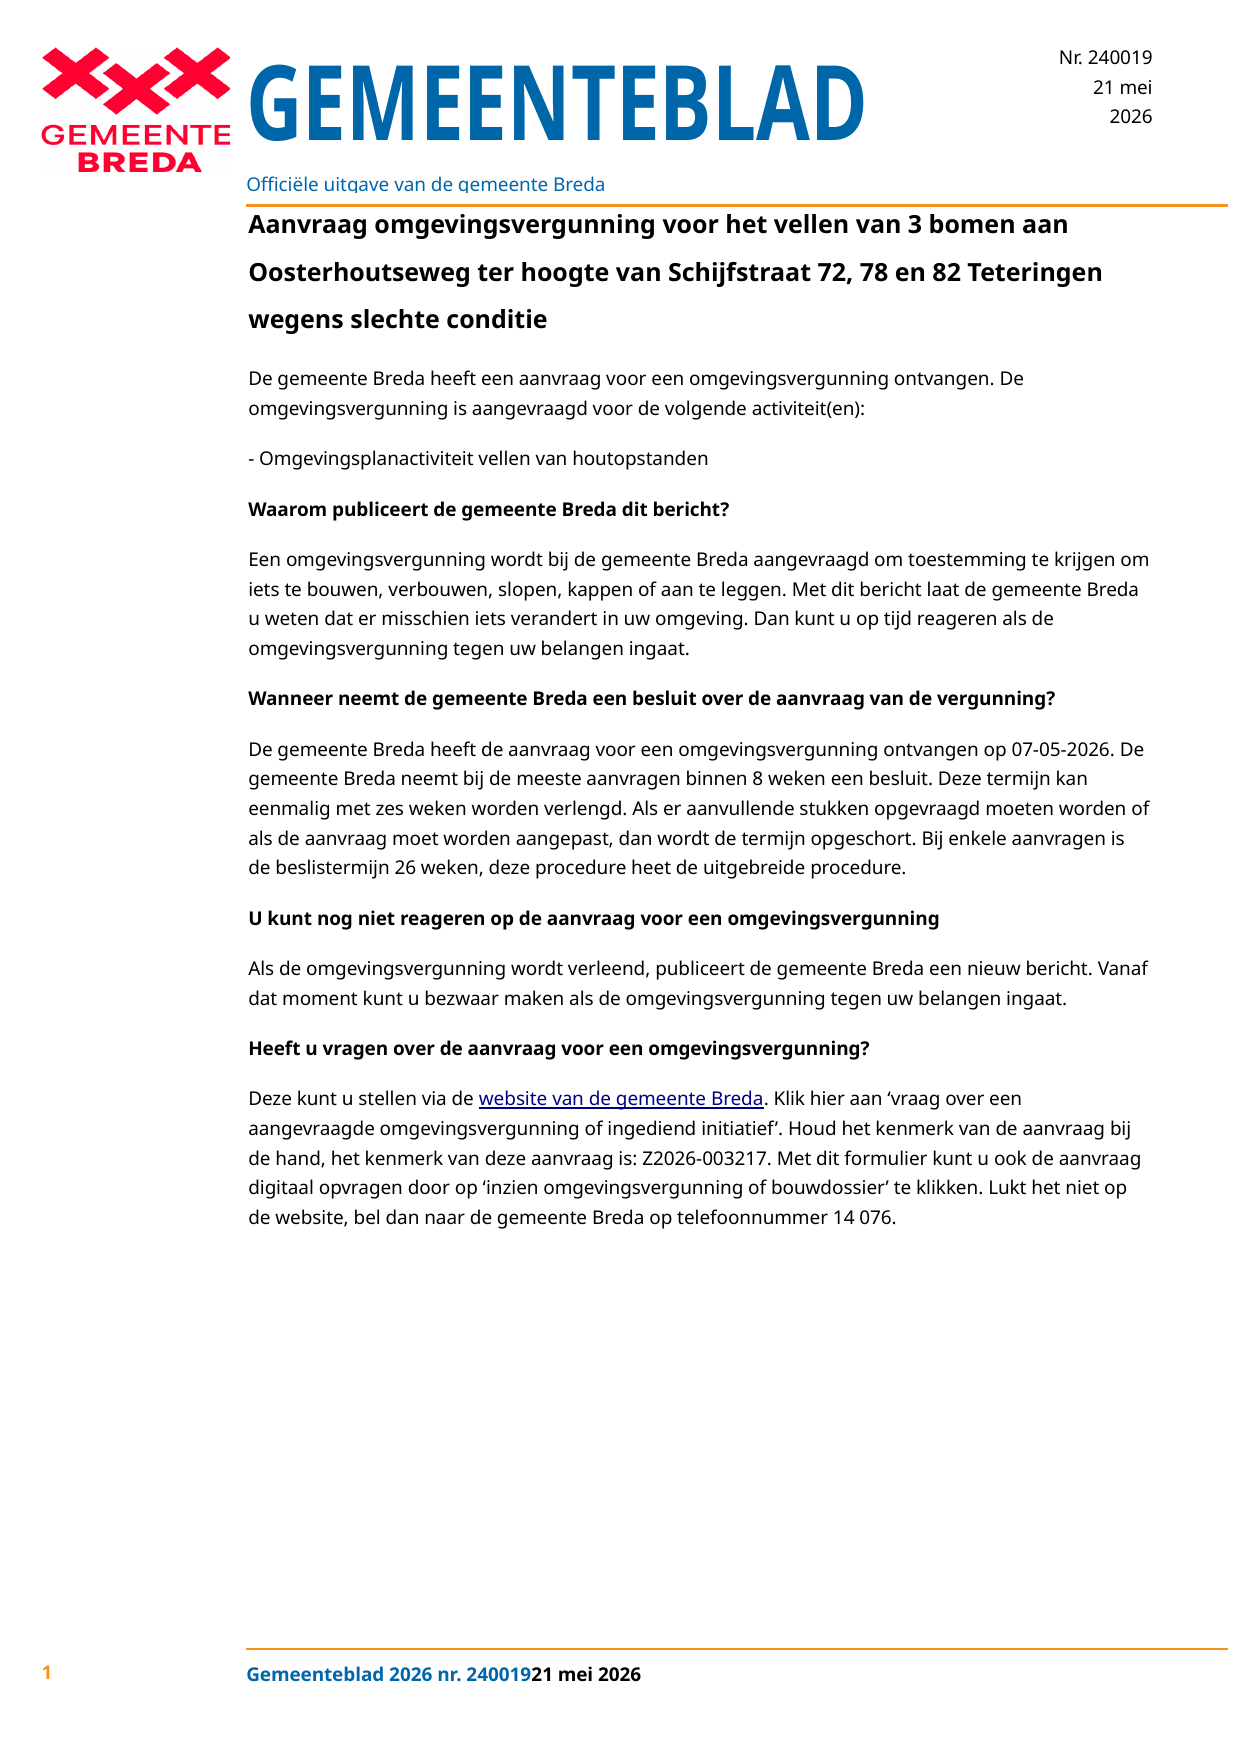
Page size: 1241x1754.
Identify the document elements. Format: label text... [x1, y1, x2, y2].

text Deze kunt u stellen via de website van de gemeente Breda. Klik hier aan ‘vraag over een aangevraagde omgevingsvergunning of ingediend initiatief’. Houd het kenmerk van de aanvraag bij de hand, het kenmerk van deze aanvraag is: Z2026-003217. Met dit formulier kunt u ook de aanvraag digitaal opvragen door op ‘inzien omgevingsvergunning of bouwdossier’ te klikken. Lukt het niet op de website, bel dan naar de gemeente Breda op telefoonnummer 14 076. [248, 1086, 1152, 1229]
text Aanvraag omgevingsvergunning voor het vellen van 3 bomen aan Oosterhoutseweg ter hoogte van Schijfstraat 72, 78 en 82 Teteringen wegens slechte conditie [248, 207, 1152, 336]
picture [41, 47, 231, 172]
text Heeft u vragen over de aanvraag voor een omgevingsvergunning? [248, 1035, 1152, 1061]
text Een omgevingsvergunning wordt bij de gemeente Breda aangevraagd om toestemming te krijgen om iets te bouwen, verbouwen, slopen, kappen of aan te leggen. Met dit bericht laat de gemeente Breda u weten dat er misschien iets verandert in uw omgeving. Dan kunt u op tijd reageren als de omgevingsvergunning tegen uw belangen ingaat. [248, 546, 1152, 661]
text De gemeente Breda heeft de aanvraag voor een omgevingsvergunning ontvangen op 07-05-2026. De gemeente Breda neemt bij de meeste aanvragen binnen 8 weken een besluit. Deze termijn kan eenmalig met zes weken worden verlengd. Als er aanvullende stukken opgevraagd moeten worden of als de aanvraag moet worden aangepast, dan wordt de termijn opgeschort. Bij enkele aanvragen is de beslistermijn 26 weken, deze procedure heet de uitgebreide procedure. [248, 736, 1152, 880]
text Waarom publiceert de gemeente Breda dit bericht? [248, 496, 1152, 522]
text U kunt nog niet reageren op de aanvraag voor een omgevingsvergunning [248, 905, 1152, 930]
text - Omgevingsplanactiviteit vellen van houtopstanden [248, 446, 1152, 471]
text De gemeente Breda heeft een aanvraag voor een omgevingsvergunning ontvangen. De omgevingsvergunning is aangevraagd voor de volgende activiteit(en): [248, 366, 1152, 421]
text Als de omgevingsvergunning wordt verleend, publiceert de gemeente Breda een nieuw bericht. Vanaf dat moment kunt u bezwaar maken als de omgevingsvergunning tegen uw belangen ingaat. [248, 955, 1152, 1010]
text Wanneer neemt de gemeente Breda een besluit over de aanvraag van de vergunning? [248, 686, 1152, 711]
